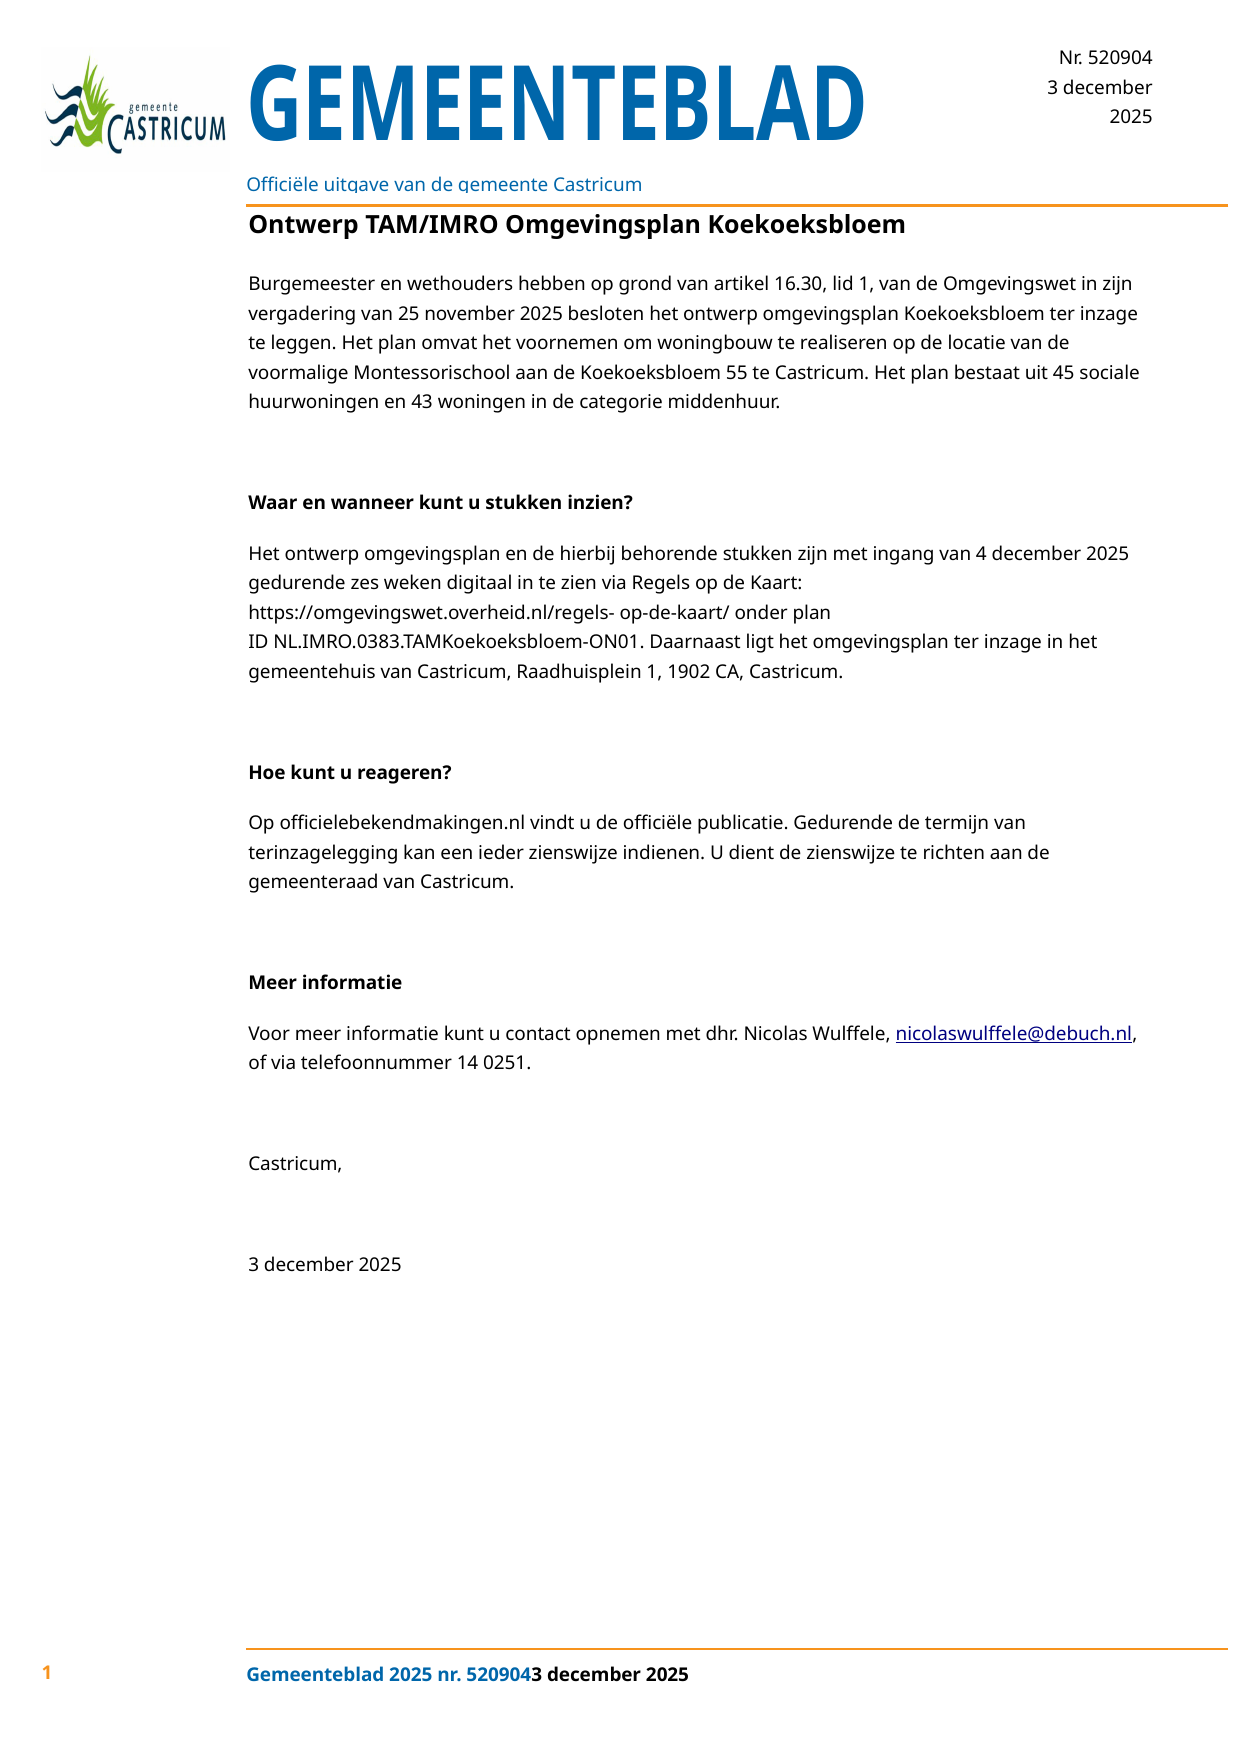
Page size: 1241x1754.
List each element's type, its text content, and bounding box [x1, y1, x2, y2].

picture [41, 47, 231, 172]
text Op officielebekendmakingen.nl vindt u de officiële publicatie. Gedurende de termijn van terinzagelegging kan een ieder zienswijze indienen. U dient de zienswijze te richten aan de gemeenteraad van Castricum. [248, 809, 1152, 894]
text 3 december 2025 [248, 1251, 1152, 1277]
text Castricum, [248, 1150, 1152, 1176]
text Het ontwerp omgevingsplan en de hierbij behorende stukken zijn met ingang van 4 december 2025 gedurende zes weken digitaal in te zien via Regels op de Kaart: https://omgevingswet.overheid.nl/regels- op-de-kaart/ onder plan ID NL.IMRO.0383.TAMKoekoeksbloem-ON01. Daarnaast ligt het omgevingsplan ter inzage in het gemeentehuis van Castricum, Raadhuisplein 1, 1902 CA, Castricum. [248, 540, 1152, 684]
text Waar en wanneer kunt u stukken inzien? [248, 489, 1152, 515]
text Burgemeester en wethouders hebben op grond van artikel 16.30, lid 1, van de Omgevingswet in zijn vergadering van 25 november 2025 besloten het ontwerp omgevingsplan Koekoeksbloem ter inzage te leggen. Het plan omvat het voornemen om woningbouw te realiseren op de locatie van de voormalige Montessorischool aan de Koekoeksbloem 55 te Castricum. Het plan bestaat uit 45 sociale huurwoningen en 43 woningen in de categorie middenhuur. [248, 270, 1152, 414]
text Voor meer informatie kunt u contact opnemen met dhr. Nicolas Wulffele, nicolaswulffele@debuch.nl, of via telefoonnummer 14 0251. [248, 1020, 1152, 1075]
text Ontwerp TAM/IMRO Omgevingsplan Koekoeksbloem [248, 207, 1152, 241]
text Meer informatie [248, 969, 1152, 995]
text Hoe kunt u reageren? [248, 759, 1152, 785]
